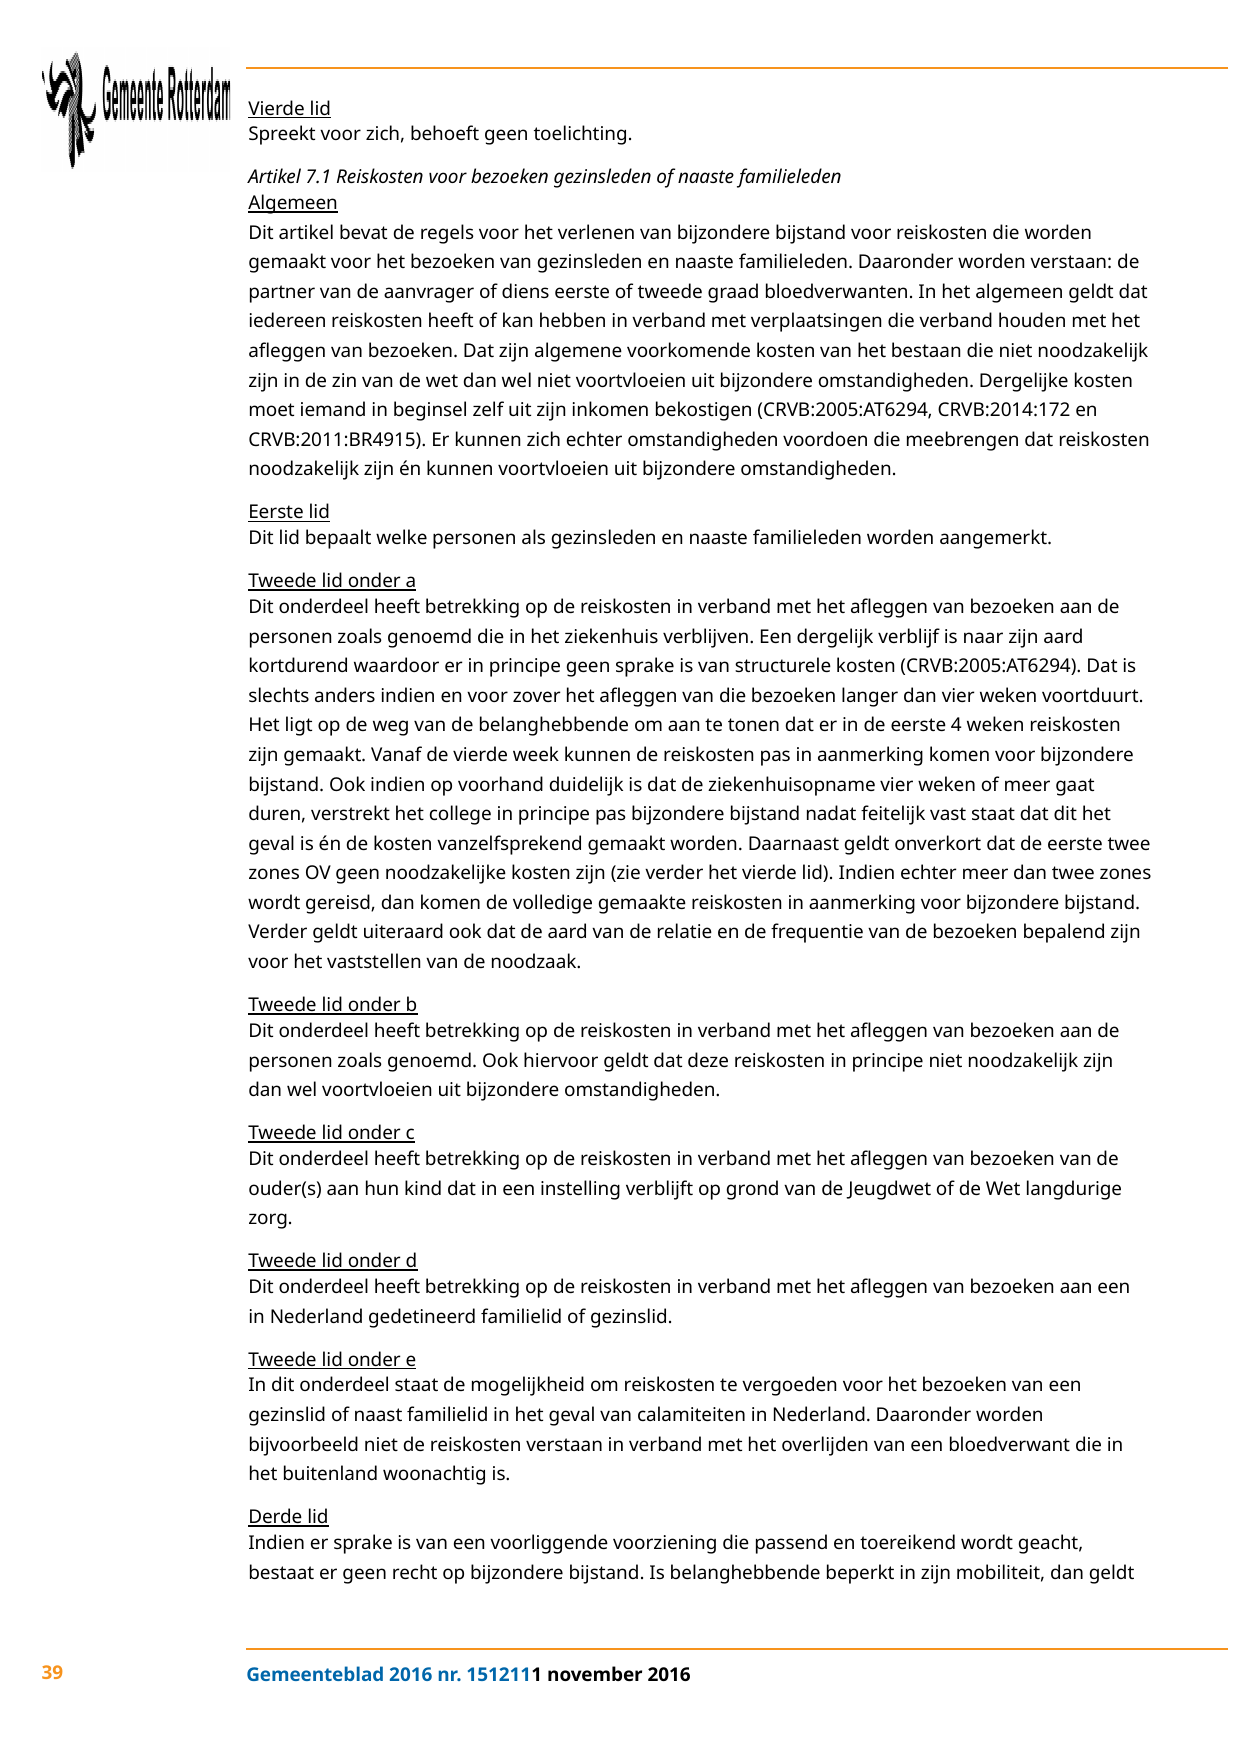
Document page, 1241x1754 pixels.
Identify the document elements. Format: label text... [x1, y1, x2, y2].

text Dit onderdeel heeft betrekking op de reiskosten in verband met het afleggen van bezoeken aan de personen zoals genoemd die in het ziekenhuis verblijven. Een dergelijk verblijf is naar zijn aard kortdurend waardoor er in principe geen sprake is van structurele kosten (CRVB:2005:AT6294). Dat is slechts anders indien en voor zover het afleggen van die bezoeken langer dan vier weken voortduurt. Het ligt op de weg van de belanghebbende om aan te tonen dat er in de eerste 4 weken reiskosten zijn gemaakt. Vanaf de vierde week kunnen de reiskosten pas in aanmerking komen voor bijzondere bijstand. Ook indien op voorhand duidelijk is dat de ziekenhuisopname vier weken of meer gaat duren, verstrekt het college in principe pas bijzondere bijstand nadat feitelijk vast staat dat dit het geval is én de kosten vanzelfsprekend gemaakt worden. Daarnaast geldt onverkort dat de eerste twee zones OV geen noodzakelijke kosten zijn (zie verder het vierde lid). Indien echter meer dan twee zones wordt gereisd, dan komen de volledige gemaakte reiskosten in aanmerking voor bijzondere bijstand. Verder geldt uiteraard ook dat de aard van de relatie en de frequentie van de bezoeken bepalend zijn voor het vaststellen van de noodzaak. [248, 593, 1152, 974]
text Artikel 7.1 Reiskosten voor bezoeken gezinsleden of naaste familieleden [248, 164, 1152, 189]
text Tweede lid onder d [248, 1247, 1152, 1273]
text Dit artikel bevat de regels voor het verlenen van bijzondere bijstand voor reiskosten die worden gemaakt voor het bezoeken van gezinsleden en naaste familieleden. Daaronder worden verstaan: de partner van de aanvrager of diens eerste of tweede graad bloedverwanten. In het algemeen geldt dat iedereen reiskosten heeft of kan hebben in verband met verplaatsingen die verband houden met het afleggen van bezoeken. Dat zijn algemene voorkomende kosten van het bestaan die niet noodzakelijk zijn in de zin van de wet dan wel niet voortvloeien uit bijzondere omstandigheden. Dergelijke kosten moet iemand in beginsel zelf uit zijn inkomen bekostigen (CRVB:2005:AT6294, CRVB:2014:172 en CRVB:2011:BR4915). Er kunnen zich echter omstandigheden voordoen die meebrengen dat reiskosten noodzakelijk zijn én kunnen voortvloeien uit bijzondere omstandigheden. [248, 219, 1152, 481]
text Derde lid [248, 1503, 1152, 1529]
text Algemeen [248, 189, 1152, 215]
text Eerste lid [248, 499, 1152, 524]
text In dit onderdeel staat de mogelijkheid om reiskosten te vergoeden voor het bezoeken van een gezinslid of naast familielid in het geval van calamiteiten in Nederland. Daaronder worden bijvoorbeeld niet de reiskosten verstaan in verband met het overlijden van een bloedverwant die in het buitenland woonachtig is. [248, 1372, 1152, 1486]
picture [41, 47, 231, 172]
text Tweede lid onder c [248, 1119, 1152, 1145]
text Tweede lid onder a [248, 568, 1152, 593]
text Tweede lid onder b [248, 991, 1152, 1017]
text Tweede lid onder e [248, 1346, 1152, 1372]
text Dit onderdeel heeft betrekking op de reiskosten in verband met het afleggen van bezoeken aan de personen zoals genoemd. Ook hiervoor geldt dat deze reiskosten in principe niet noodzakelijk zijn dan wel voortvloeien uit bijzondere omstandigheden. [248, 1017, 1152, 1102]
text Vierde lid [248, 95, 1152, 121]
text Dit lid bepaalt welke personen als gezinsleden en naaste familieleden worden aangemerkt. [248, 524, 1152, 550]
text Dit onderdeel heeft betrekking op de reiskosten in verband met het afleggen van bezoeken van de ouder(s) aan hun kind dat in een instelling verblijft op grond van de Jeugdwet of de Wet langdurige zorg. [248, 1145, 1152, 1230]
text Dit onderdeel heeft betrekking op de reiskosten in verband met het afleggen van bezoeken aan een in Nederland gedetineerd familielid of gezinslid. [248, 1273, 1152, 1328]
text Indien er sprake is van een voorliggende voorziening die passend en toereikend wordt geacht, bestaat er geen recht op bijzondere bijstand. Is belanghebbende beperkt in zijn mobiliteit, dan geldt [248, 1529, 1152, 1584]
text Spreekt voor zich, behoeft geen toelichting. [248, 121, 1152, 146]
